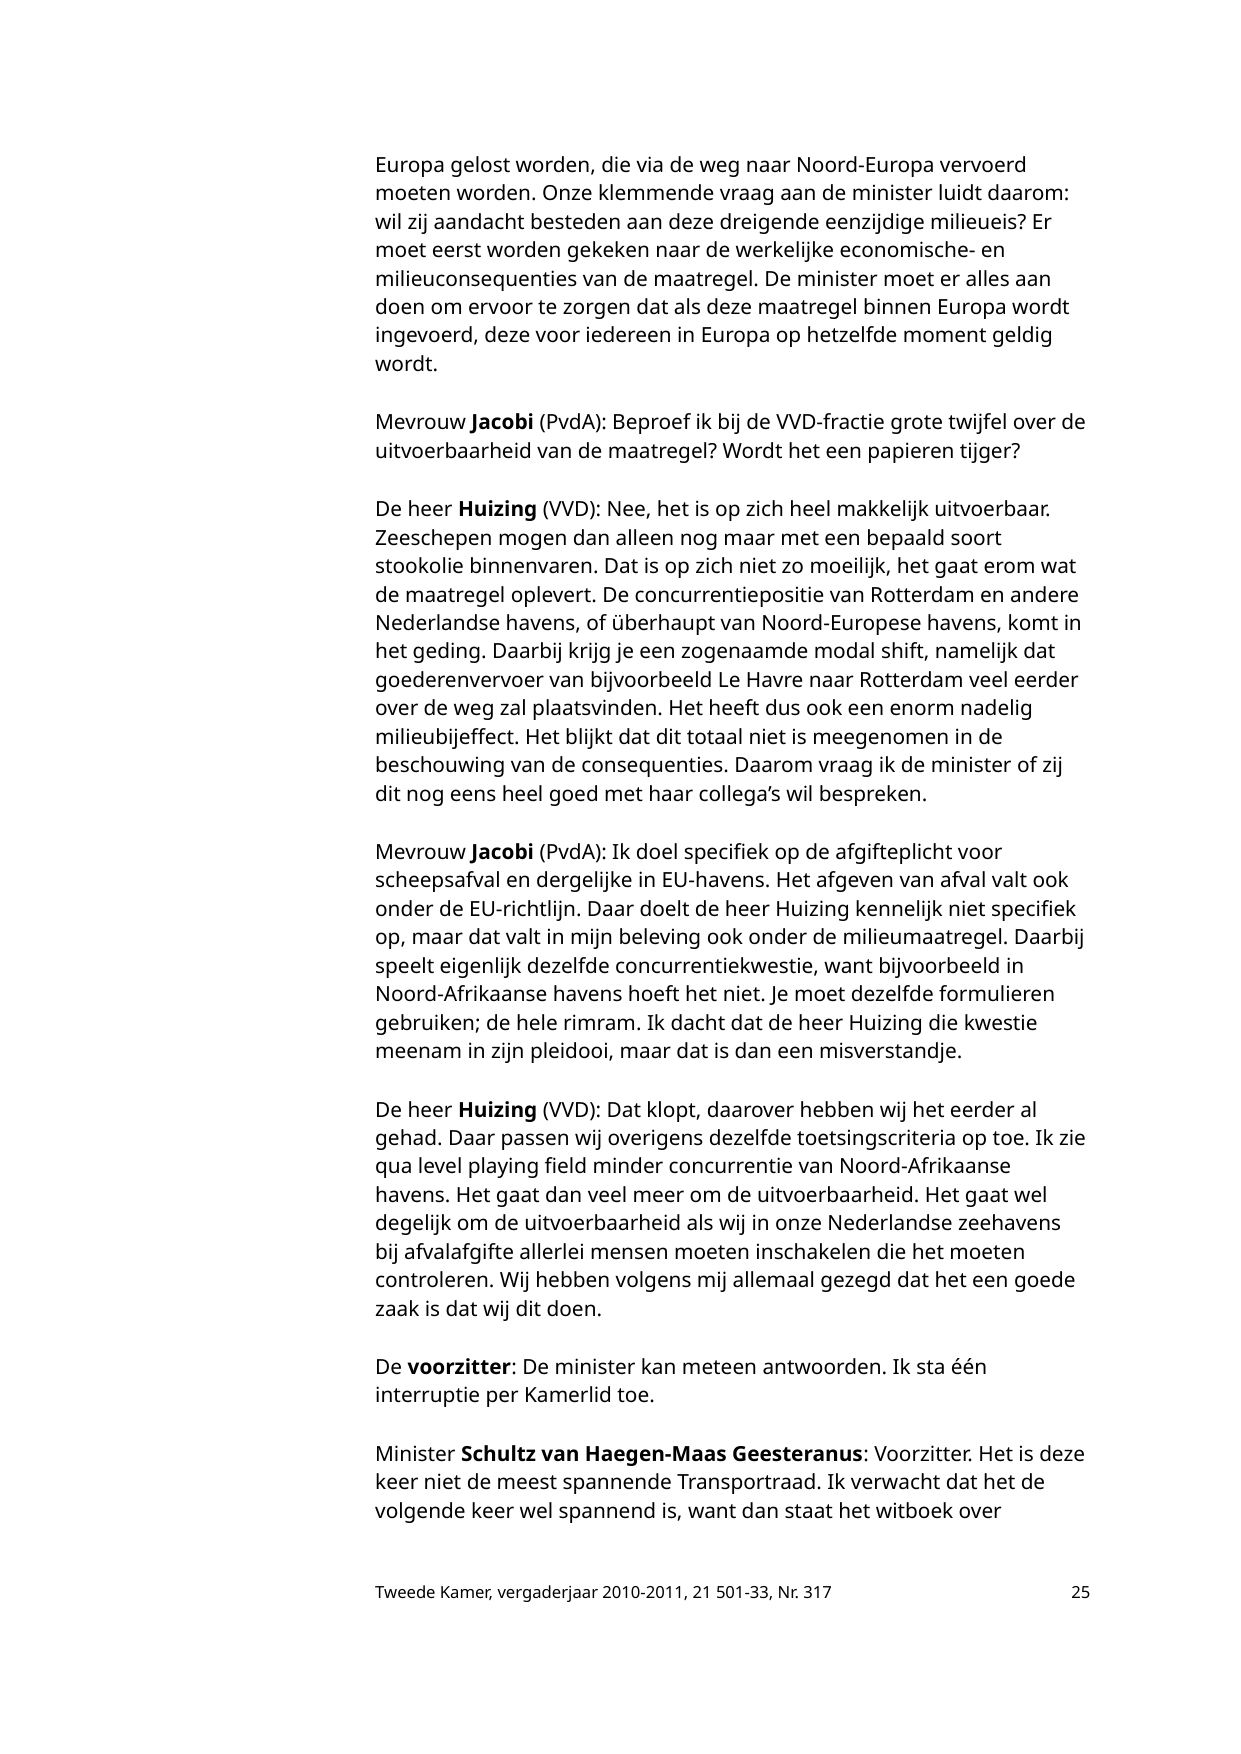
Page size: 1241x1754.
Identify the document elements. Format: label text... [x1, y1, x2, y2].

text Europa gelost worden, die via de weg naar Noord-Europa vervoerd moeten worden. Onze klemmende vraag aan de minister luidt daarom: wil zij aandacht besteden aan deze dreigende eenzijdige milieueis? Er moet eerst worden gekeken naar de werkelijke economische- en milieuconsequenties van de maatregel. De minister moet er alles aan doen om ervoor te zorgen dat als deze maatregel binnen Europa wordt ingevoerd, deze voor iedereen in Europa op hetzelfde moment geldig wordt. [375, 150, 1090, 377]
text Mevrouw Jacobi (PvdA): Ik doel specifiek op de afgifteplicht voor scheepsafval en dergelijke in EU-havens. Het afgeven van afval valt ook onder de EU-richtlijn. Daar doelt de heer Huizing kennelijk niet specifiek op, maar dat valt in mijn beleving ook onder de milieumaatregel. Daarbij speelt eigenlijk dezelfde concurrentiekwestie, want bijvoorbeeld in Noord-Afrikaanse havens hoeft het niet. Je moet dezelfde formulieren gebruiken; de hele rimram. Ik dacht dat de heer Huizing die kwestie meenam in zijn pleidooi, maar dat is dan een misverstandje. [375, 837, 1090, 1065]
text De heer Huizing (VVD): Dat klopt, daarover hebben wij het eerder al gehad. Daar passen wij overigens dezelfde toetsingscriteria op toe. Ik zie qua level playing field minder concurrentie van Noord-Afrikaanse havens. Het gaat dan veel meer om de uitvoerbaarheid. Het gaat wel degelijk om de uitvoerbaarheid als wij in onze Nederlandse zeehavens bij afvalafgifte allerlei mensen moeten inschakelen die het moeten controleren. Wij hebben volgens mij allemaal gezegd dat het een goede zaak is dat wij dit doen. [375, 1095, 1090, 1322]
text Minister Schultz van Haegen-Maas Geesteranus: Voorzitter. Het is deze keer niet de meest spannende Transportraad. Ik verwacht dat het de volgende keer wel spannend is, want dan staat het witboek over [375, 1439, 1090, 1524]
text Mevrouw Jacobi (PvdA): Beproef ik bij de VVD-fractie grote twijfel over de uitvoerbaarheid van de maatregel? Wordt het een papieren tijger? [375, 407, 1090, 464]
text De heer Huizing (VVD): Nee, het is op zich heel makkelijk uitvoerbaar. Zeeschepen mogen dan alleen nog maar met een bepaald soort stookolie binnenvaren. Dat is op zich niet zo moeilijk, het gaat erom wat de maatregel oplevert. De concurrentiepositie van Rotterdam en andere Nederlandse havens, of überhaupt van Noord-Europese havens, komt in het geding. Daarbij krijg je een zogenaamde modal shift, namelijk dat goederenvervoer van bijvoorbeeld Le Havre naar Rotterdam veel eerder over de weg zal plaatsvinden. Het heeft dus ook een enorm nadelig milieubijeffect. Het blijkt dat dit totaal niet is meegenomen in de beschouwing van de consequenties. Daarom vraag ik de minister of zij dit nog eens heel goed met haar collega’s wil bespreken. [375, 494, 1090, 807]
text De voorzitter: De minister kan meteen antwoorden. Ik sta één interruptie per Kamerlid toe. [375, 1352, 1090, 1409]
